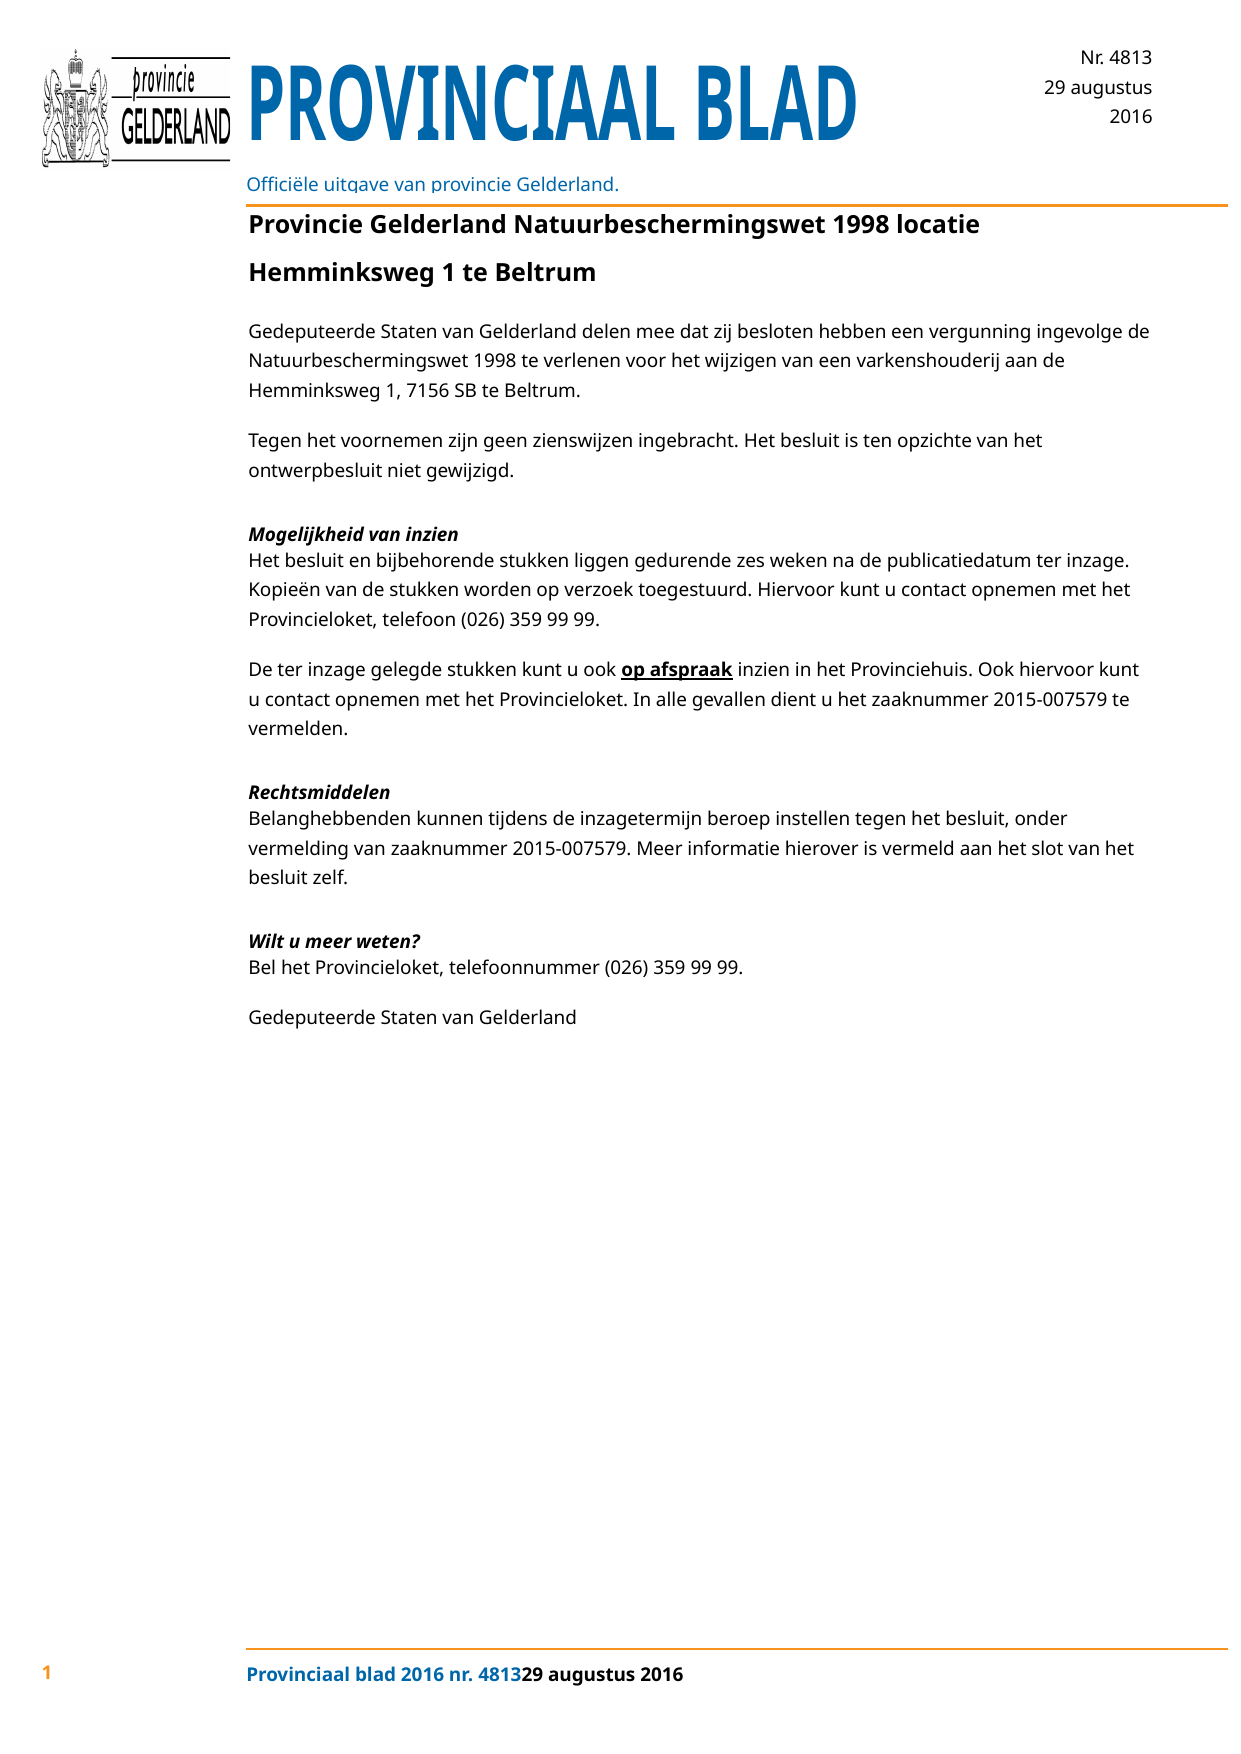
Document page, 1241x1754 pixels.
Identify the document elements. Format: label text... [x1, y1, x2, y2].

text Gedeputeerde Staten van Gelderland [248, 1004, 1152, 1030]
text Bel het Provincieloket, telefoonnummer (026) 359 99 99. [248, 954, 1152, 980]
text Provincie Gelderland Natuurbeschermingswet 1998 locatie Hemminksweg 1 te Beltrum [248, 207, 1152, 288]
text Wilt u meer weten? [248, 928, 1152, 954]
picture [41, 47, 231, 172]
text Rechtsmiddelen [248, 779, 1152, 805]
text De ter inzage gelegde stukken kunt u ook op afspraak inzien in het Provinciehuis. Ook hiervoor kunt u contact opnemen met het Provincieloket. In alle gevallen dient u het zaaknummer 2015-007579 te vermelden. [248, 656, 1152, 741]
text Gedeputeerde Staten van Gelderland delen mee dat zij besloten hebben een vergunning ingevolge de Natuurbeschermingswet 1998 te verlenen voor het wijzigen van een varkenshouderij aan de Hemminksweg 1, 7156 SB te Beltrum. [248, 318, 1152, 403]
text Belanghebbenden kunnen tijdens de inzagetermijn beroep instellen tegen het besluit, onder vermelding van zaaknummer 2015-007579. Meer informatie hierover is vermeld aan het slot van het besluit zelf. [248, 805, 1152, 890]
text Mogelijkheid van inzien [248, 521, 1152, 547]
text Het besluit en bijbehorende stukken liggen gedurende zes weken na de publicatiedatum ter inzage. Kopieën van de stukken worden op verzoek toegestuurd. Hiervoor kunt u contact opnemen met het Provincieloket, telefoon (026) 359 99 99. [248, 547, 1152, 632]
text Tegen het voornemen zijn geen zienswijzen ingebracht. Het besluit is ten opzichte van het ontwerpbesluit niet gewijzigd. [248, 427, 1152, 483]
